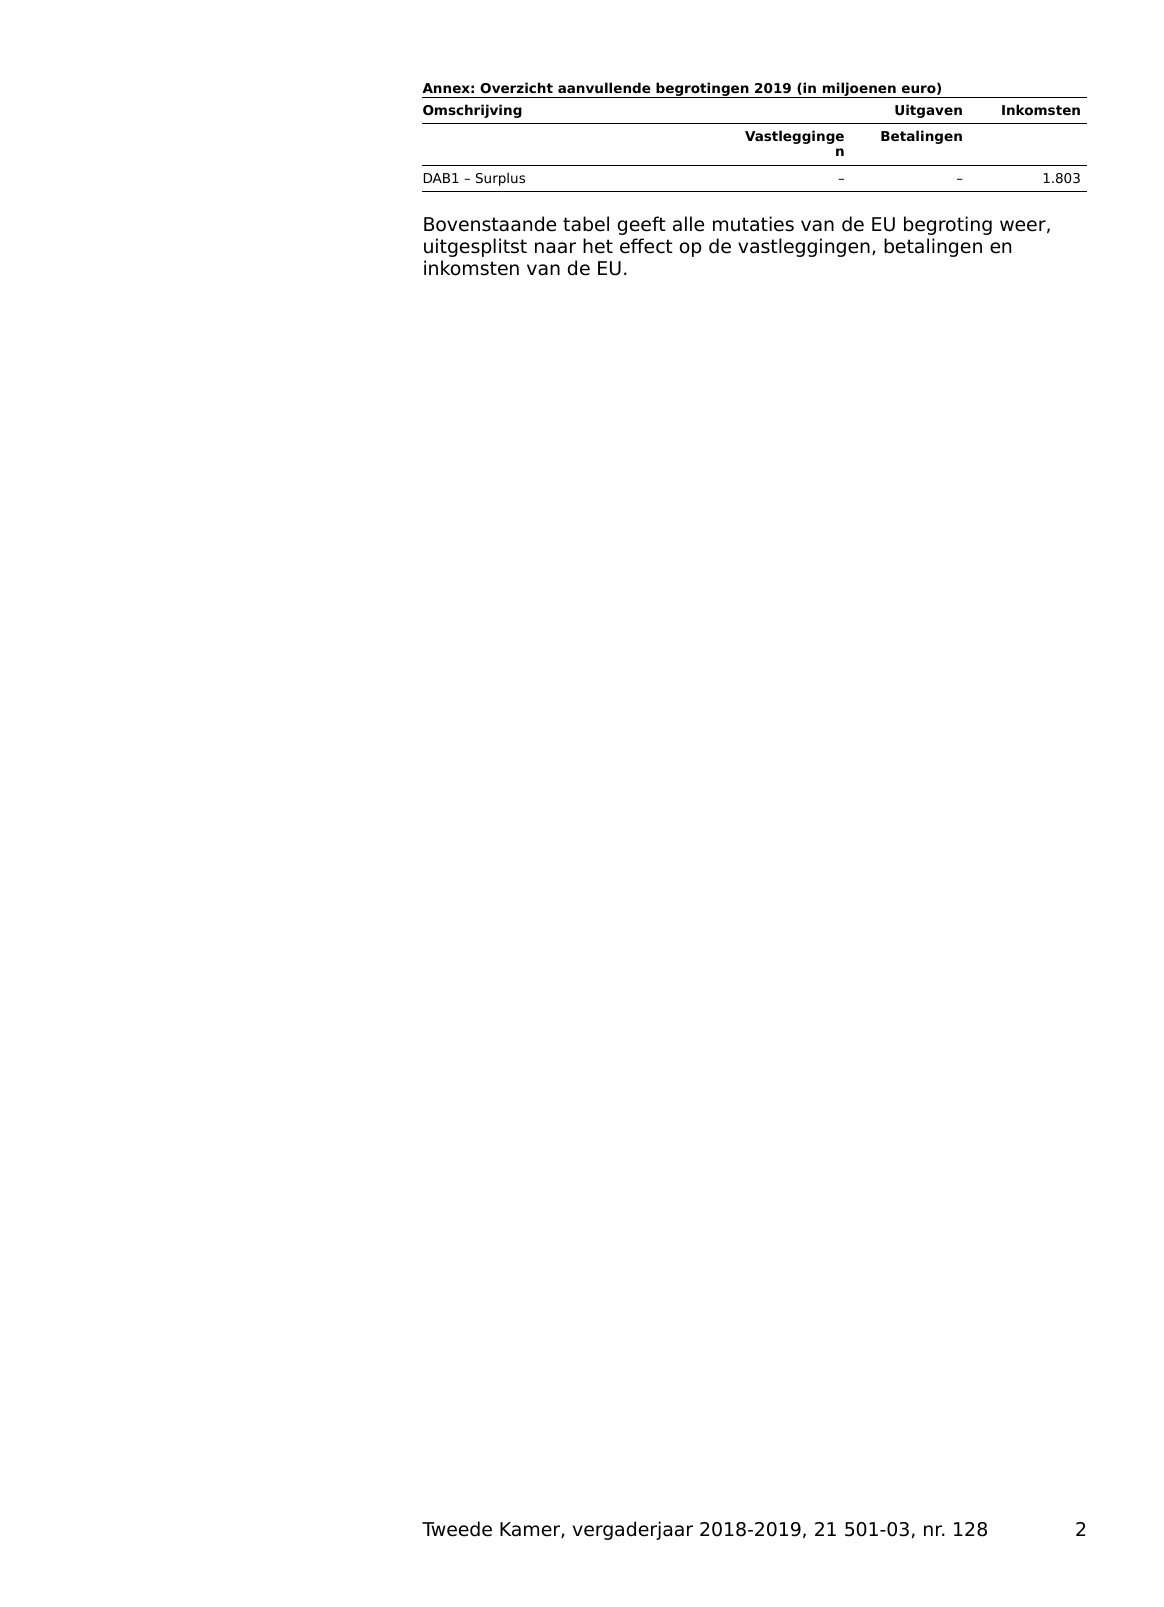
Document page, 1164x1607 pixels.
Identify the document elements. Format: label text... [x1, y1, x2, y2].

table_cell 1.803 [969, 166, 1087, 191]
table_cell Inkomsten [969, 98, 1087, 123]
table_cell Uitgaven [732, 98, 968, 123]
table_cell – [850, 166, 968, 191]
table_cell – [732, 166, 850, 191]
table_cell [969, 124, 1087, 165]
text Bovenstaande tabel geeft alle mutaties van de EU begroting weer, uitgesplitst naar het effect op de vastleggingen, betalingen en inkomsten van de EU. [422, 214, 1087, 280]
table_cell Vastleggingen [732, 124, 850, 165]
table_cell [422, 124, 732, 165]
table_header Annex: Overzicht aanvullende begrotingen 2019 (in miljoenen euro) [422, 81, 1087, 97]
table_cell Betalingen [850, 124, 968, 165]
table_cell Omschrijving [422, 98, 732, 123]
table_cell DAB1 – Surplus [422, 166, 732, 191]
